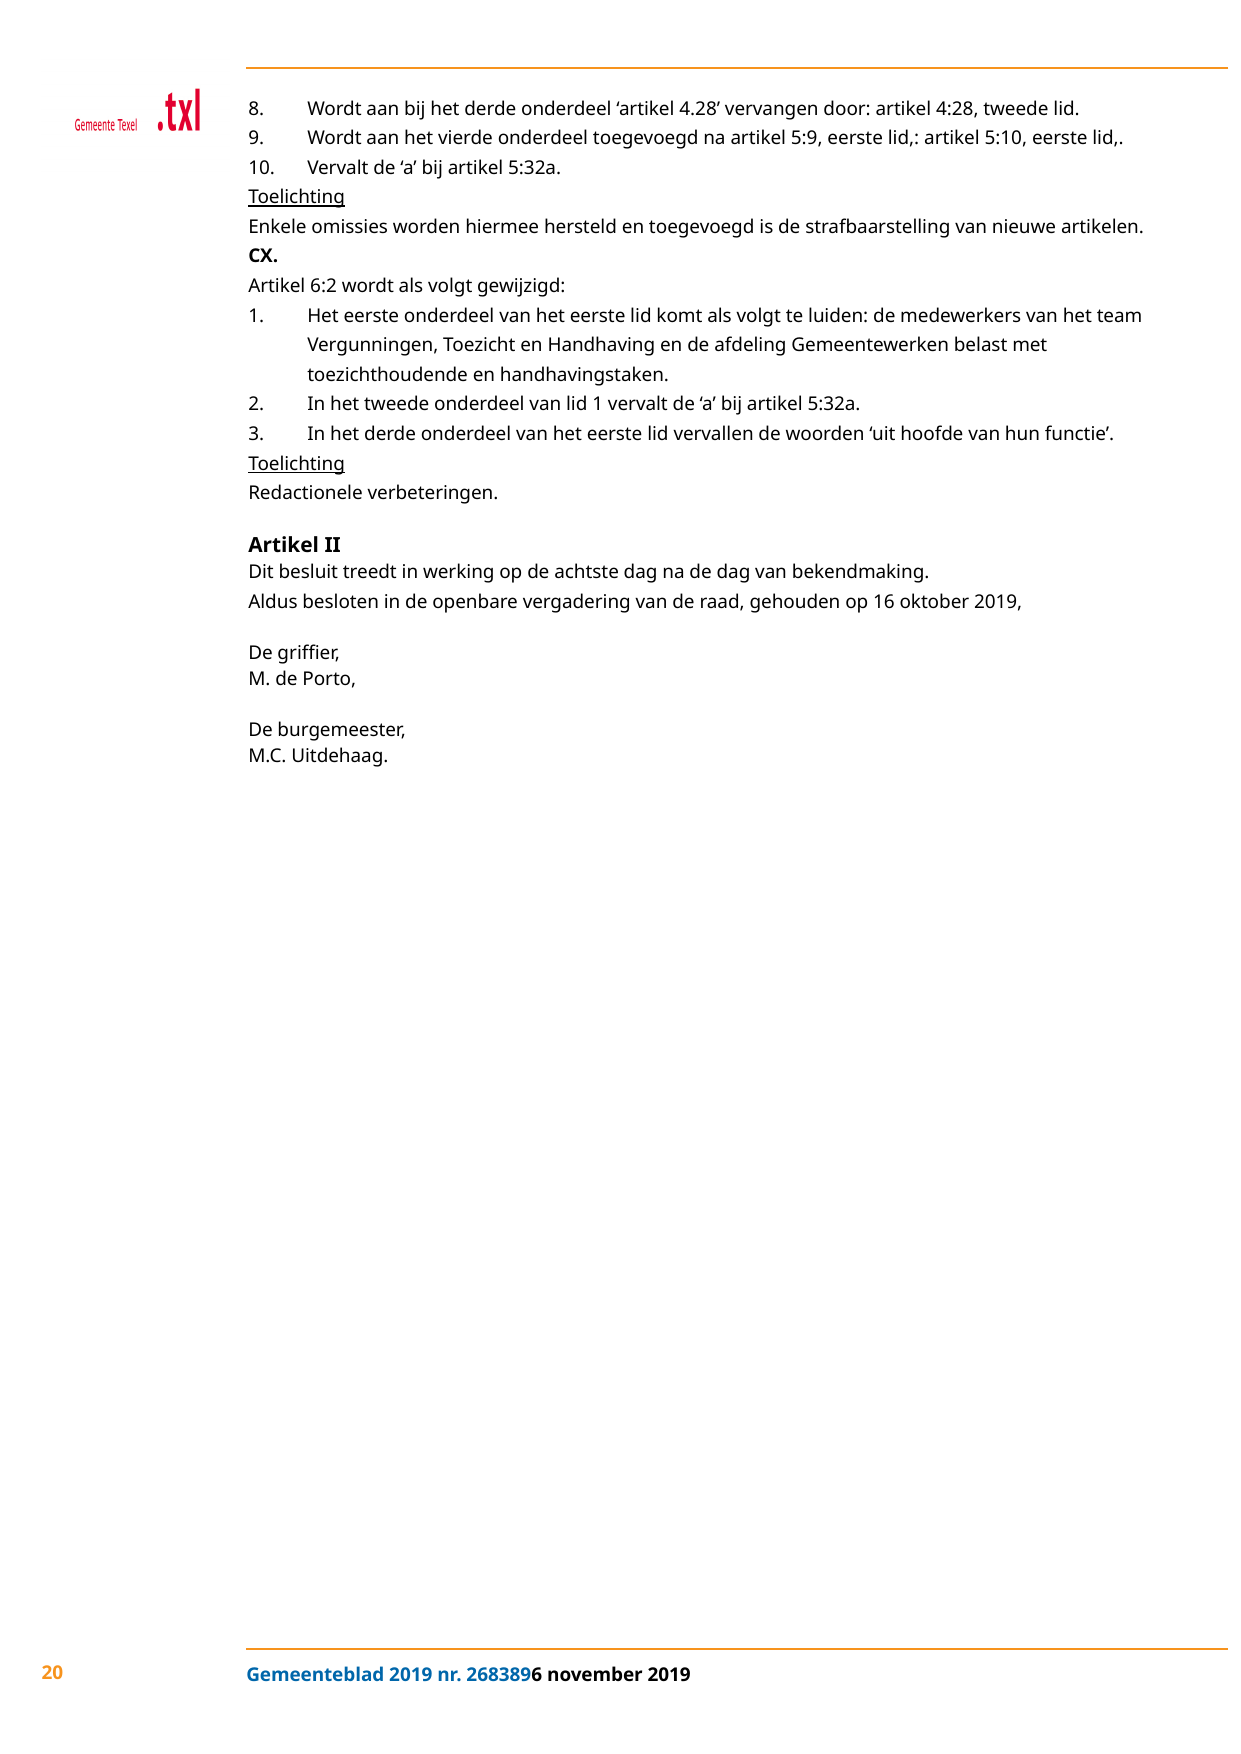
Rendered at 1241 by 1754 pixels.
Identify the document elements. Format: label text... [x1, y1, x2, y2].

list Wordt aan het vierde onderdeel toegevoegd na artikel 5:9, eerste lid,: artikel 5:10, eerste lid,. [248, 124, 1152, 150]
list Het eerste onderdeel van het eerste lid komt als volgt te luiden: de medewerkers van het team Vergunningen, Toezicht en Handhaving en de afdeling Gemeentewerken belast met toezichthoudende en handhavingstaken. [248, 302, 1152, 387]
text M. de Porto, [248, 665, 1152, 691]
text Aldus besloten in de openbare vergadering van de raad, gehouden op 16 oktober 2019, [248, 588, 1152, 613]
text Artikel II [248, 530, 1152, 558]
text CX. [248, 243, 1152, 268]
text De burgemeester, [248, 716, 1152, 742]
list In het derde onderdeel van het eerste lid vervallen de woorden ‘uit hoofde van hun functie’. [248, 420, 1152, 446]
text Enkele omissies worden hiermee hersteld en toegevoegd is de strafbaarstelling van nieuwe artikelen. [248, 213, 1152, 239]
text M.C. Uitdehaag. [248, 742, 1152, 768]
text Dit besluit treedt in werking op de achtste dag na de dag van bekendmaking. [248, 558, 1152, 584]
text Artikel 6:2 wordt als volgt gewijzigd: [248, 272, 1152, 298]
list Vervalt de ‘a’ bij artikel 5:32a. [248, 154, 1152, 180]
text Toelichting [248, 450, 1152, 476]
list In het tweede onderdeel van lid 1 vervalt de ‘a’ bij artikel 5:32a. [248, 391, 1152, 416]
text Redactionele verbeteringen. [248, 479, 1152, 505]
text De griffier, [248, 639, 1152, 665]
picture [41, 47, 231, 172]
text Toelichting [248, 183, 1152, 209]
list Wordt aan bij het derde onderdeel ‘artikel 4.28’ vervangen door: artikel 4:28, tweede lid. [248, 95, 1152, 121]
